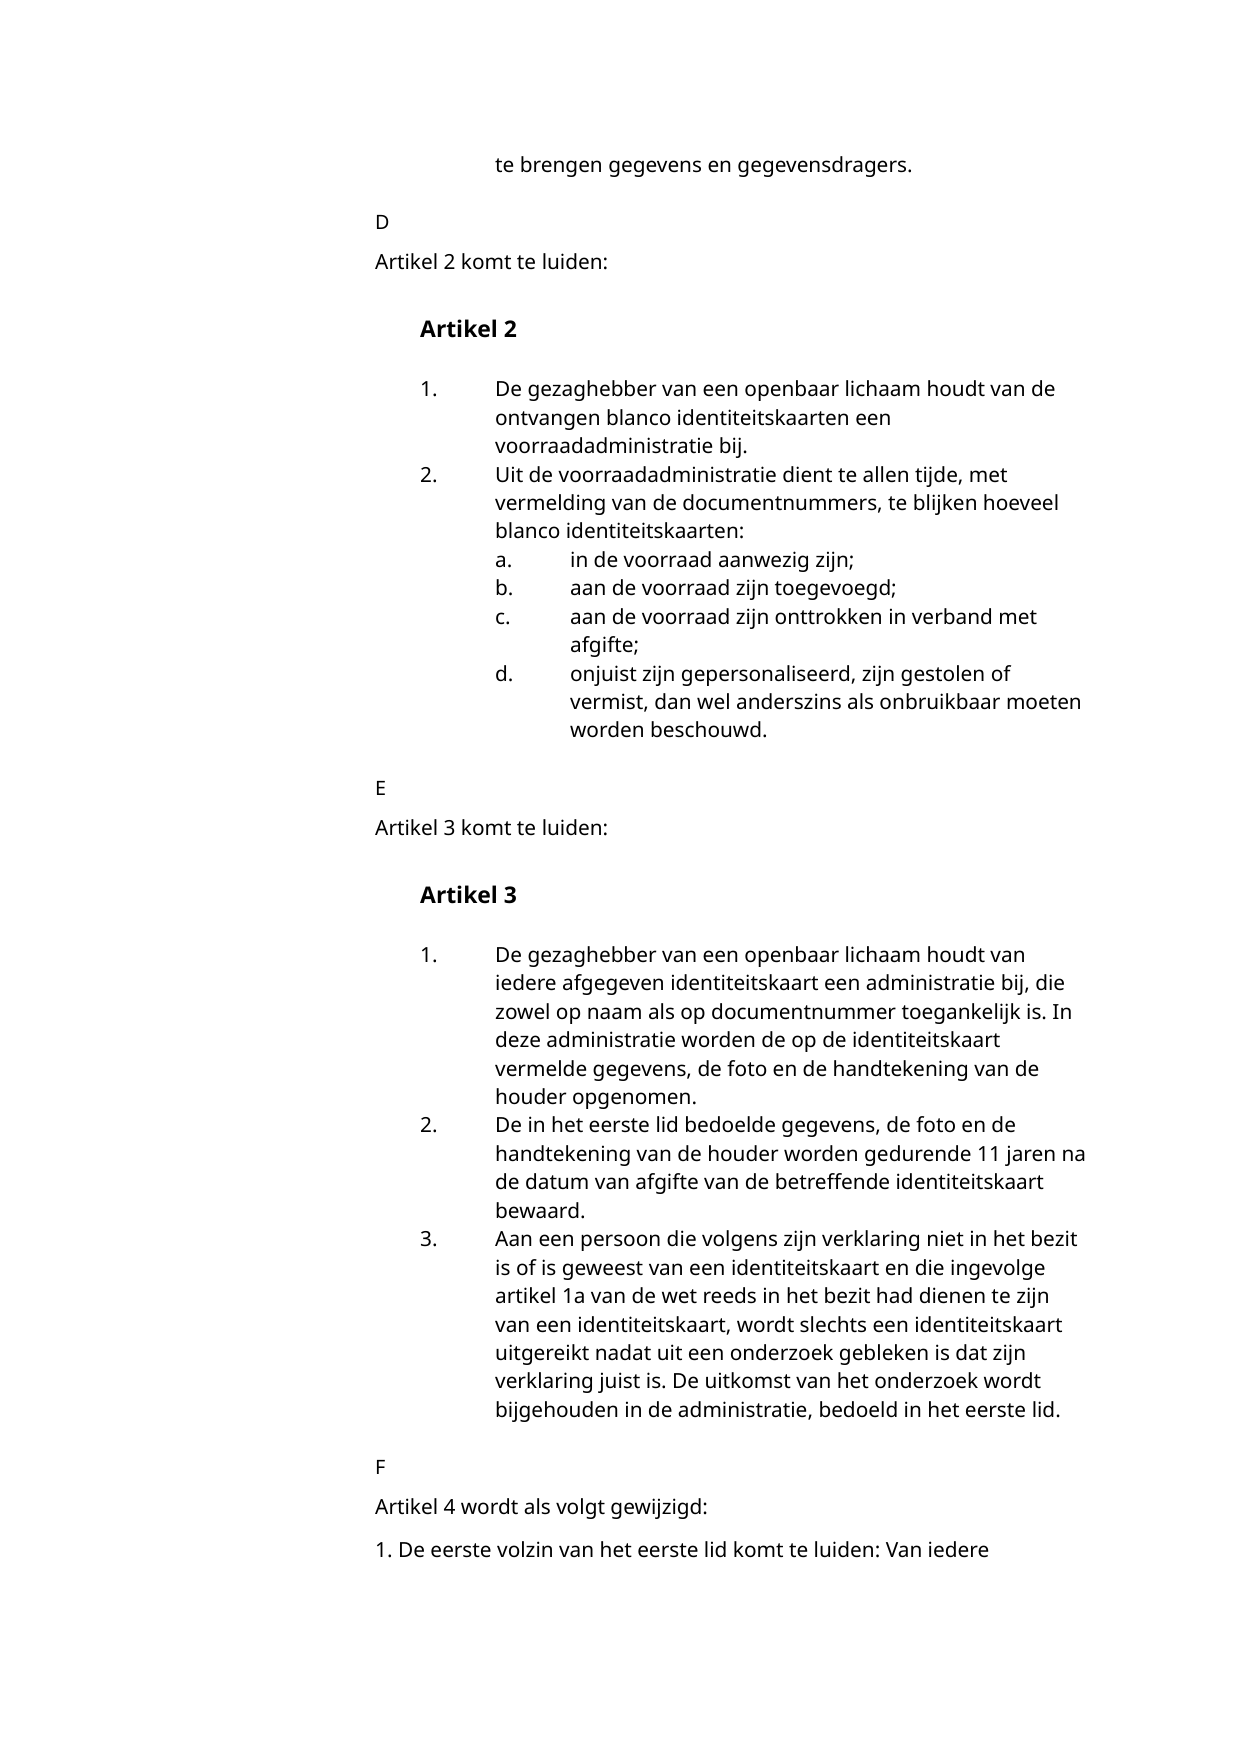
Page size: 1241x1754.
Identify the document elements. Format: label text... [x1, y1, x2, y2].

list onjuist zijn gepersonaliseerd, zijn gestolen of vermist, dan wel anderszins als onbruikbaar moeten worden beschouwd. [495, 659, 1090, 744]
list Aan een persoon die volgens zijn verklaring niet in het bezit is of is geweest van een identiteitskaart en die ingevolge artikel 1a van de wet reeds in het bezit had dienen te zijn van een identiteitskaart, wordt slechts een identiteitskaart uitgereikt nadat uit een onderzoek gebleken is dat zijn verklaring juist is. De uitkomst van het onderzoek wordt bijgehouden in de administratie, bedoeld in het eerste lid. [420, 1224, 1090, 1423]
text 1. De eerste volzin van het eerste lid komt te luiden: Van iedere [375, 1536, 1090, 1564]
list te brengen gegevens en gegevensdragers. [420, 150, 1090, 178]
list De gezaghebber van een openbaar lichaam houdt van iedere afgegeven identiteitskaart een administratie bij, die zowel op naam als op documentnummer toegankelijk is. In deze administratie worden de op de identiteitskaart vermelde gegevens, de foto en de handtekening van de houder opgenomen. [420, 940, 1090, 1111]
list in de voorraad aanwezig zijn; [495, 545, 1090, 573]
text Artikel 2 komt te luiden: [375, 247, 1090, 276]
text E [375, 774, 1090, 801]
text Artikel 4 wordt als volgt gewijzigd: [375, 1492, 1090, 1521]
list De in het eerste lid bedoelde gegevens, de foto en de handtekening van de houder worden gedurende 11 jaren na de datum van afgifte van de betreffende identiteitskaart bewaard. [420, 1111, 1090, 1224]
list aan de voorraad zijn toegevoegd; [495, 573, 1090, 602]
list De gezaghebber van een openbaar lichaam houdt van de ontvangen blanco identiteitskaarten een voorraadadministratie bij. [420, 374, 1090, 460]
list aan de voorraad zijn onttrokken in verband met afgifte; [495, 602, 1090, 659]
subtitle Artikel 2 [420, 313, 1090, 344]
text F [375, 1453, 1090, 1480]
subtitle Artikel 3 [420, 879, 1090, 910]
list Uit de voorraadadministratie dient te allen tijde, met vermelding van de documentnummers, te blijken hoeveel blanco identiteitskaarten: [420, 460, 1090, 545]
text Artikel 3 komt te luiden: [375, 813, 1090, 841]
text D [375, 208, 1090, 235]
